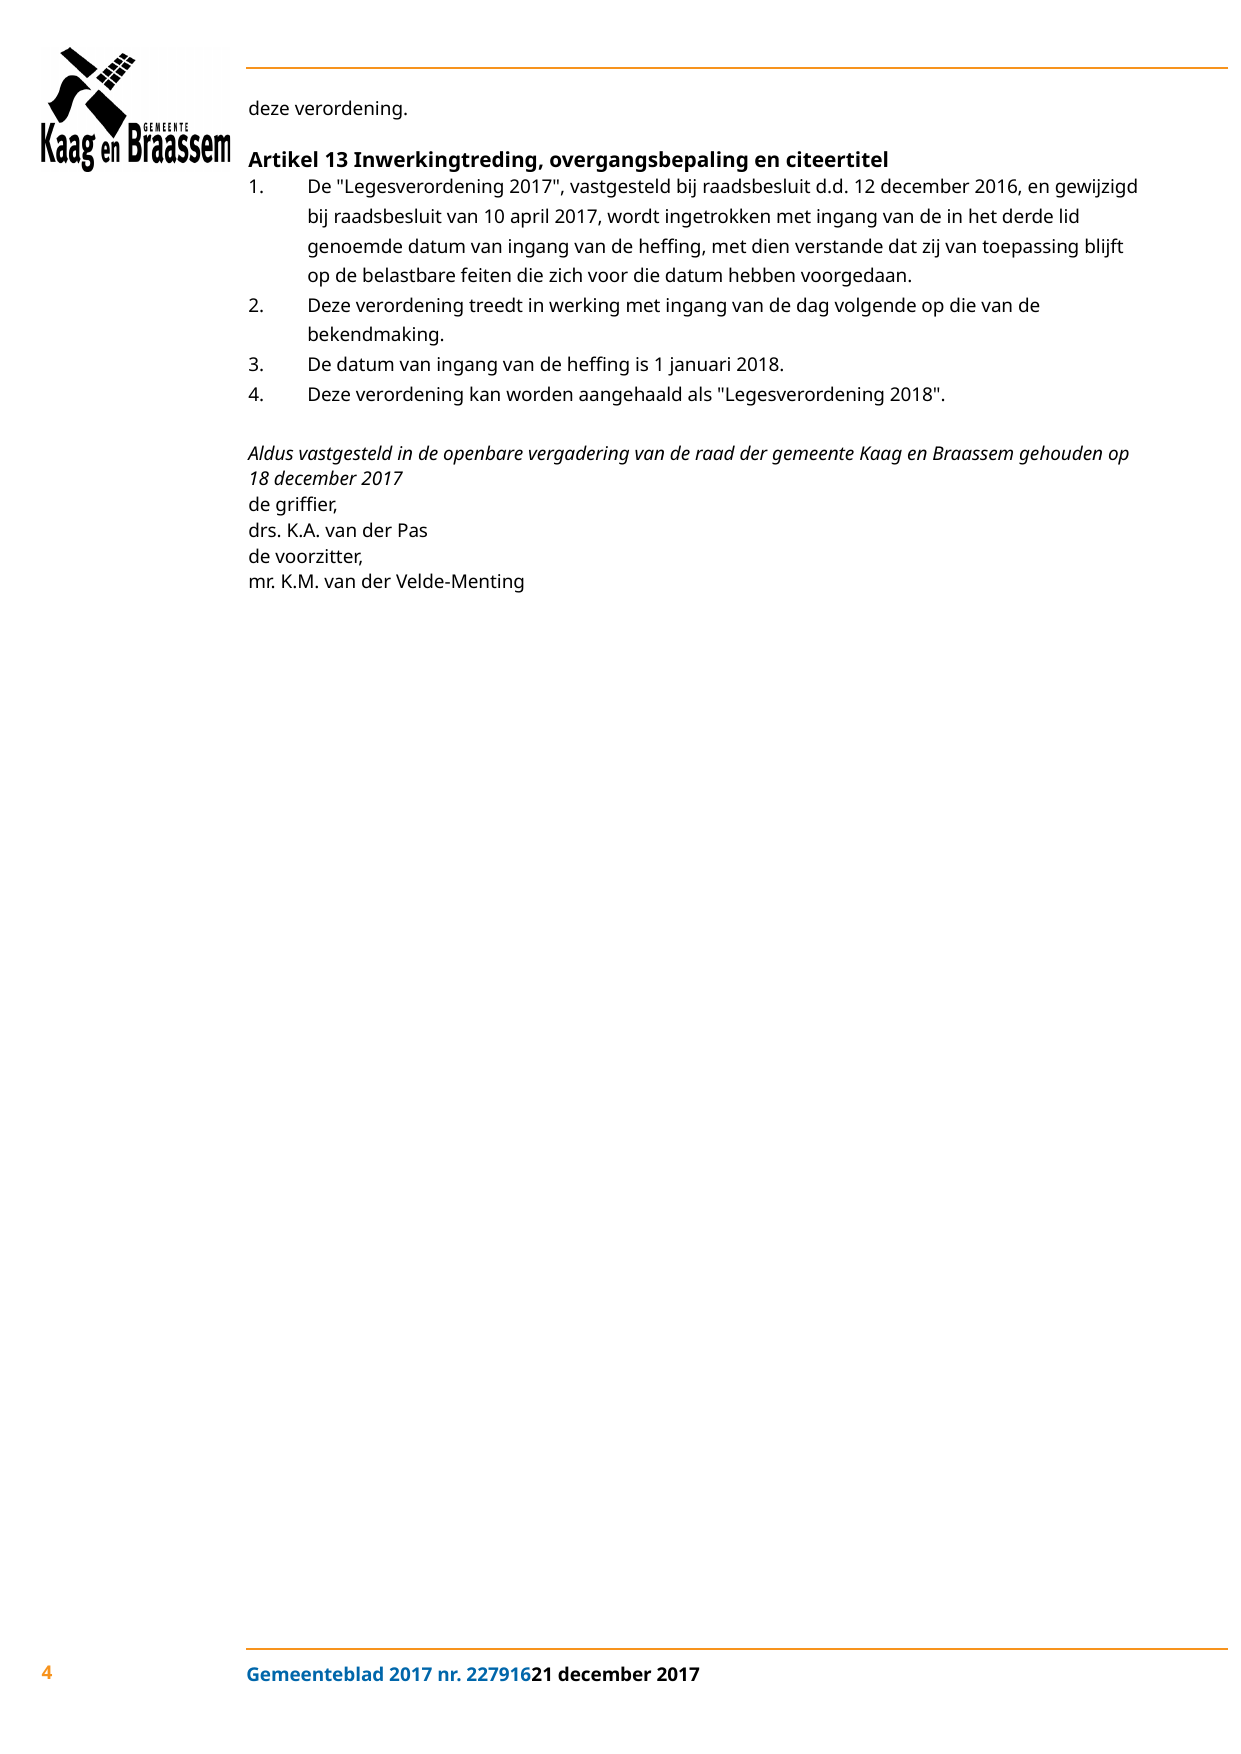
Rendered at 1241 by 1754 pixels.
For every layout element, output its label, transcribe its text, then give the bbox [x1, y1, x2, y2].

text Aldus vastgesteld in de openbare vergadering van de raad der gemeente Kaag en Braassem gehouden op 18 december 2017 [248, 440, 1152, 491]
list De datum van ingang van de heffing is 1 januari 2018. [248, 351, 1152, 377]
text mr. K.M. van der Velde-Menting [248, 568, 1152, 594]
list De "Legesverordening 2017", vastgesteld bij raadsbesluit d.d. 12 december 2016, en gewijzigd bij raadsbesluit van 10 april 2017, wordt ingetrokken met ingang van de in het derde lid genoemde datum van ingang van de heffing, met dien verstande dat zij van toepassing blijft op de belastbare feiten die zich voor die datum hebben voorgedaan. [248, 174, 1152, 288]
list Deze verordening treedt in werking met ingang van de dag volgende op die van de bekendmaking. [248, 292, 1152, 347]
text drs. K.A. van der Pas [248, 517, 1152, 543]
text deze verordening. [248, 95, 1152, 121]
picture [41, 47, 231, 172]
text de griffier, [248, 491, 1152, 517]
text de voorzitter, [248, 543, 1152, 568]
list Deze verordening kan worden aangehaald als "Legesverordening 2018". [248, 381, 1152, 406]
text Artikel 13 Inwerkingtreding, overgangsbepaling en citeertitel [248, 145, 1152, 174]
